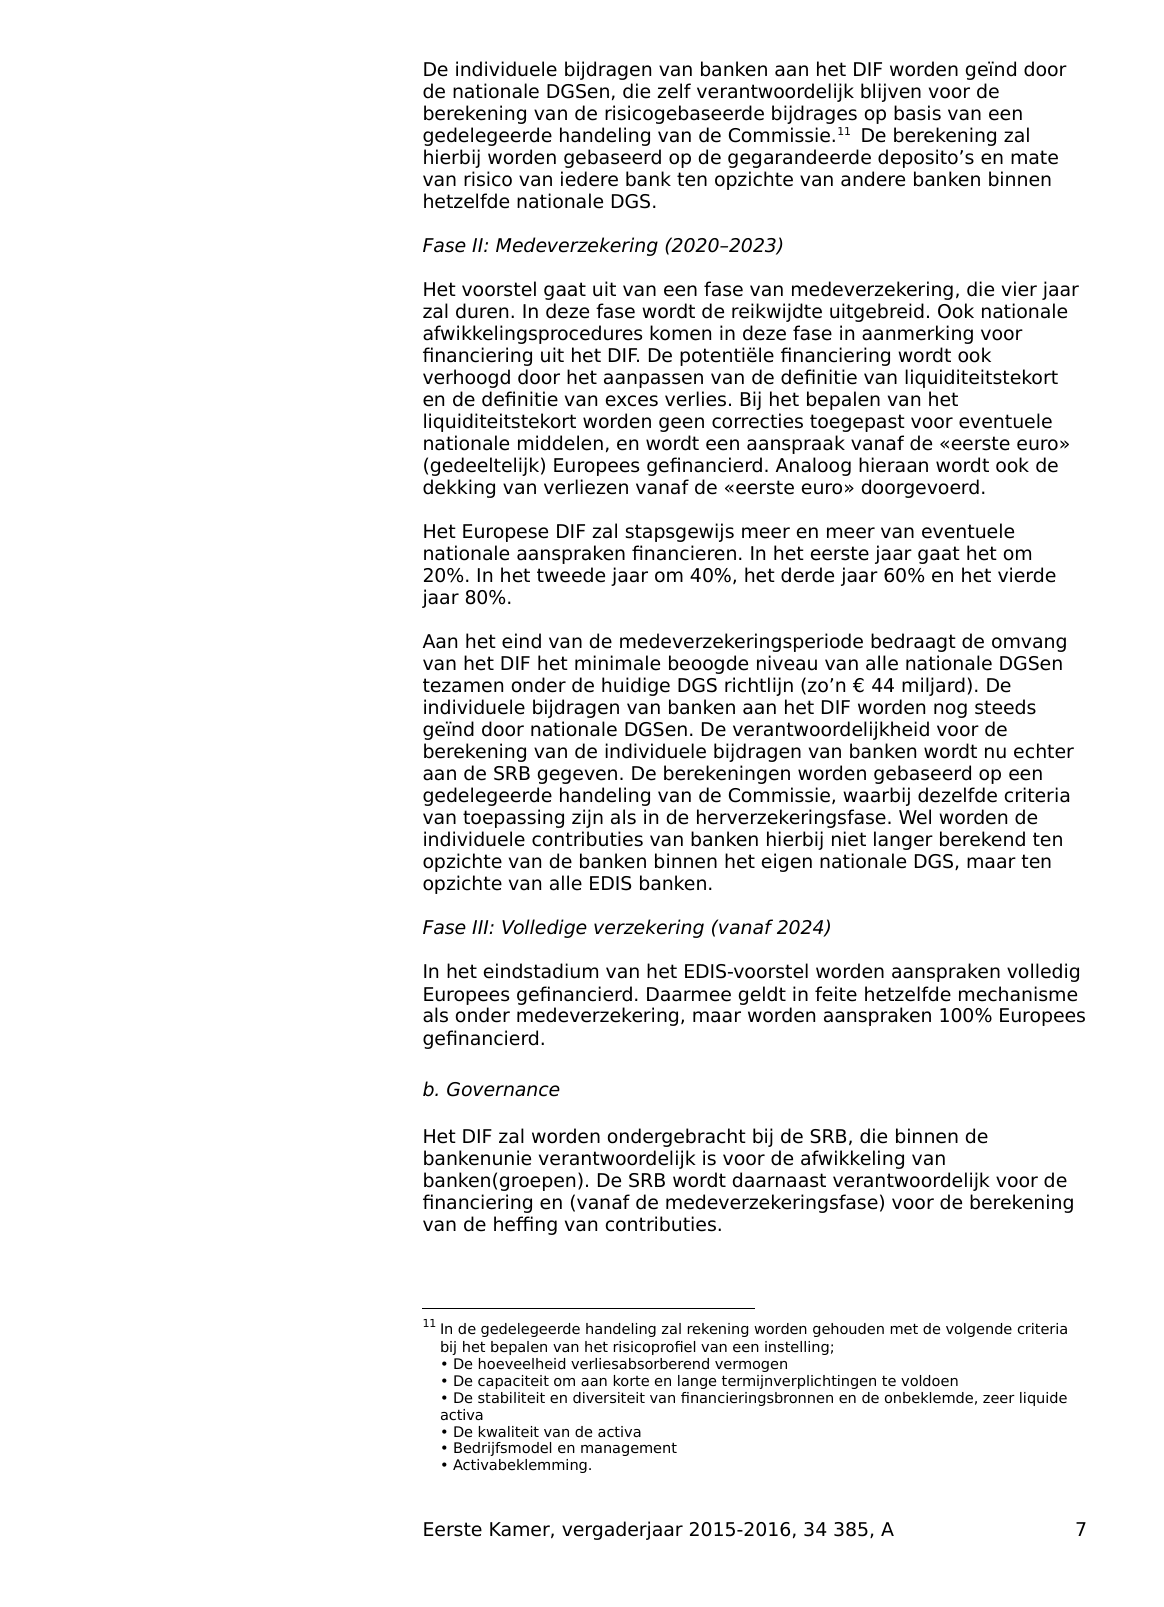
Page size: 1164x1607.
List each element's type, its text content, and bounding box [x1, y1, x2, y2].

text Het voorstel gaat uit van een fase van medeverzekering, die vier jaar zal duren. In deze fase wordt de reikwijdte uitgebreid. Ook nationale afwikkelingsprocedures komen in deze fase in aanmerking voor financiering uit het DIF. De potentiële financiering wordt ook verhoogd door het aanpassen van de definitie van liquiditeitstekort en de definitie van exces verlies. Bij het bepalen van het liquiditeitstekort worden geen correcties toegepast voor eventuele nationale middelen, en wordt een aanspraak vanaf de «eerste euro» (gedeeltelijk) Europees gefinancierd. Analoog hieraan wordt ook de dekking van verliezen vanaf de «eerste euro» doorgevoerd. [422, 279, 1087, 499]
text In het eindstadium van het EDIS-voorstel worden aanspraken volledig Europees gefinancierd. Daarmee geldt in feite hetzelfde mechanisme als onder medeverzekering, maar worden aanspraken 100% Europees gefinancierd. [422, 961, 1087, 1049]
text Aan het eind van de medeverzekeringsperiode bedraagt de omvang van het DIF het minimale beoogde niveau van alle nationale DGSen tezamen onder de huidige DGS richtlijn (zo’n € 44 miljard). De individuele bijdragen van banken aan het DIF worden nog steeds geïnd door nationale DGSen. De verantwoordelijkheid voor de berekening van de individuele bijdragen van banken wordt nu echter aan de SRB gegeven. De berekeningen worden gebaseerd op een gedelegeerde handeling van de Commissie, waarbij dezelfde criteria van toepassing zijn als in de herverzekeringsfase. Wel worden de individuele contributies van banken hierbij niet langer berekend ten opzichte van de banken binnen het eigen nationale DGS, maar ten opzichte van alle EDIS banken. [422, 631, 1087, 895]
text • Activabeklemming. [440, 1457, 1087, 1474]
subtitle b. Governance [422, 1079, 1087, 1101]
text Het Europese DIF zal stapsgewijs meer en meer van eventuele nationale aanspraken financieren. In het eerste jaar gaat het om 20%. In het tweede jaar om 40%, het derde jaar 60% en het vierde jaar 80%. [422, 521, 1087, 609]
text • De capaciteit om aan korte en lange termijnverplichtingen te voldoen [440, 1373, 1087, 1390]
text Het DIF zal worden ondergebracht bij de SRB, die binnen de bankenunie verantwoordelijk is voor de afwikkeling van banken(groepen). De SRB wordt daarnaast verantwoordelijk voor de financiering en (vanaf de medeverzekeringsfase) voor de berekening van de heffing van contributies. [422, 1126, 1087, 1236]
subtitle Fase II: Medeverzekering (2020–2023) [422, 235, 1087, 257]
text • De hoeveelheid verliesabsorberend vermogen [440, 1356, 1087, 1373]
text De individuele bijdragen van banken aan het DIF worden geïnd door de nationale DGSen, die zelf verantwoordelijk blijven voor de berekening van de risicogebaseerde bijdrages op basis van een gedelegeerde handeling van de Commissie. De berekening zal hierbij worden gebaseerd op de gegarandeerde deposito’s en mate van risico van iedere bank ten opzichte van andere banken binnen hetzelfde nationale DGS. [422, 59, 1087, 213]
text In de gedelegeerde handeling zal rekening worden gehouden met de volgende criteria bij het bepalen van het risicoprofiel van een instelling; [422, 1317, 1087, 1356]
subtitle Fase III: Volledige verzekering (vanaf 2024) [422, 917, 1087, 939]
text • De kwaliteit van de activa [440, 1424, 1087, 1441]
text • Bedrijfsmodel en management [440, 1441, 1087, 1457]
text • De stabiliteit en diversiteit van financieringsbronnen en de onbeklemde, zeer liquide activa [440, 1390, 1087, 1424]
